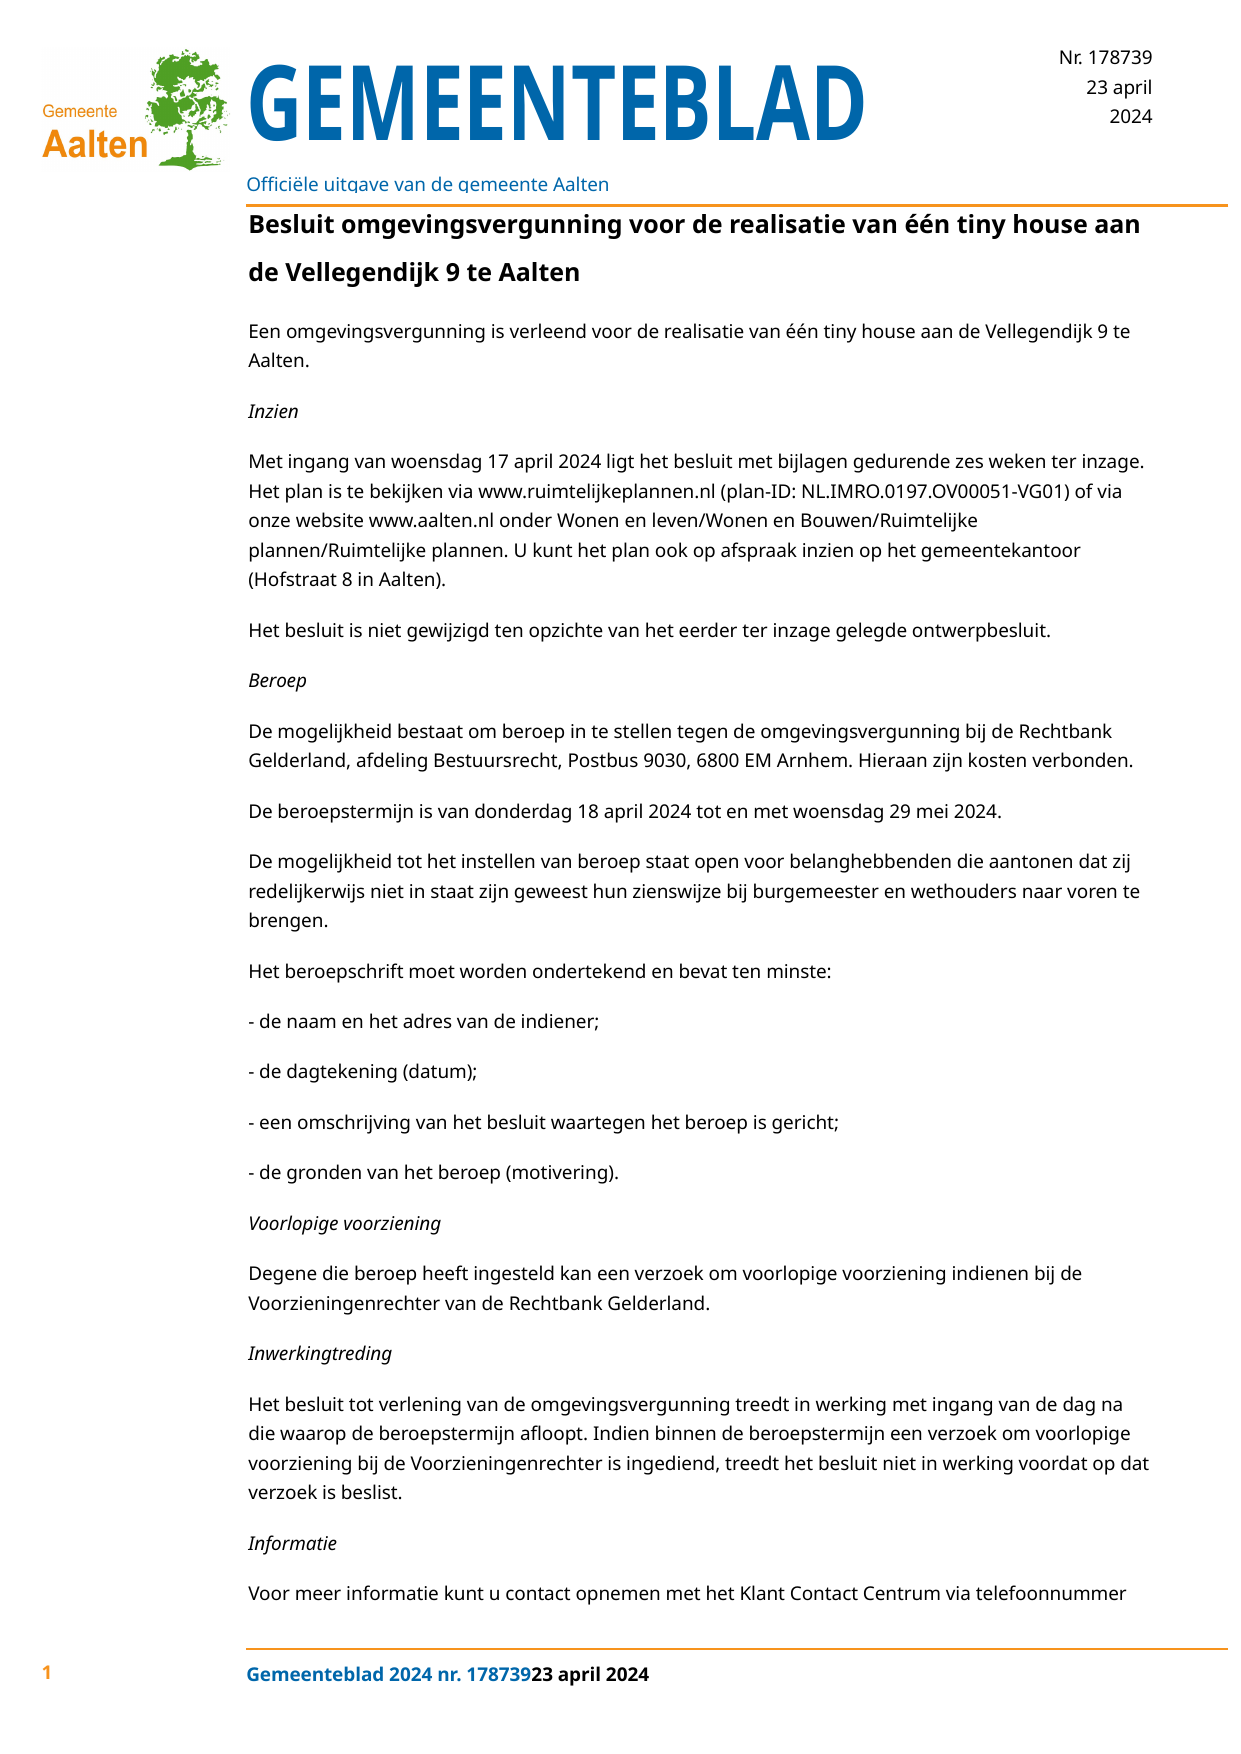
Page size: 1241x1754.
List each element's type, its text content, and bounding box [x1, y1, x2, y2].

text Het besluit is niet gewijzigd ten opzichte van het eerder ter inzage gelegde ontwerpbesluit. [248, 617, 1152, 643]
text Het besluit tot verlening van de omgevingsvergunning treedt in werking met ingang van de dag na die waarop de beroepstermijn afloopt. Indien binnen de beroepstermijn een verzoek om voorlopige voorziening bij de Voorzieningenrechter is ingediend, treedt het besluit niet in werking voordat op dat verzoek is beslist. [248, 1391, 1152, 1505]
text De beroepstermijn is van donderdag 18 april 2024 tot en met woensdag 29 mei 2024. [248, 798, 1152, 824]
text Voorlopige voorziening [248, 1210, 1152, 1236]
text - de gronden van het beroep (motivering). [248, 1159, 1152, 1185]
text - een omschrijving van het besluit waartegen het beroep is gericht; [248, 1109, 1152, 1135]
text Beroep [248, 667, 1152, 693]
text De mogelijkheid bestaat om beroep in te stellen tegen de omgevingsvergunning bij de Rechtbank Gelderland, afdeling Bestuursrecht, Postbus 9030, 6800 EM Arnhem. Hieraan zijn kosten verbonden. [248, 718, 1152, 773]
text - de naam en het adres van de indiener; [248, 1008, 1152, 1034]
text Inwerkingtreding [248, 1340, 1152, 1366]
text Besluit omgevingsvergunning voor de realisatie van één tiny house aan de Vellegendijk 9 te Aalten [248, 207, 1152, 288]
text Inzien [248, 398, 1152, 424]
text De mogelijkheid tot het instellen van beroep staat open voor belanghebbenden die aantonen dat zij redelijkerwijs niet in staat zijn geweest hun zienswijze bij burgemeester en wethouders naar voren te brengen. [248, 848, 1152, 933]
text Degene die beroep heeft ingesteld kan een verzoek om voorlopige voorziening indienen bij de Voorzieningenrechter van de Rechtbank Gelderland. [248, 1260, 1152, 1316]
text - de dagtekening (datum); [248, 1059, 1152, 1084]
text Met ingang van woensdag 17 april 2024 ligt het besluit met bijlagen gedurende zes weken ter inzage. Het plan is te bekijken via www.ruimtelijkeplannen.nl (plan-ID: NL.IMRO.0197.OV00051-VG01) of via onze website www.aalten.nl onder Wonen en leven/Wonen en Bouwen/Ruimtelijke plannen/Ruimtelijke plannen. U kunt het plan ook op afspraak inzien op het gemeentekantoor (Hofstraat 8 in Aalten). [248, 448, 1152, 592]
text Een omgevingsvergunning is verleend voor de realisatie van één tiny house aan de Vellegendijk 9 te Aalten. [248, 318, 1152, 373]
text Het beroepschrift moet worden ondertekend en bevat ten minste: [248, 958, 1152, 984]
picture [41, 47, 231, 172]
text Informatie [248, 1530, 1152, 1556]
text Voor meer informatie kunt u contact opnemen met het Klant Contact Centrum via telefoonnummer [248, 1580, 1152, 1606]
